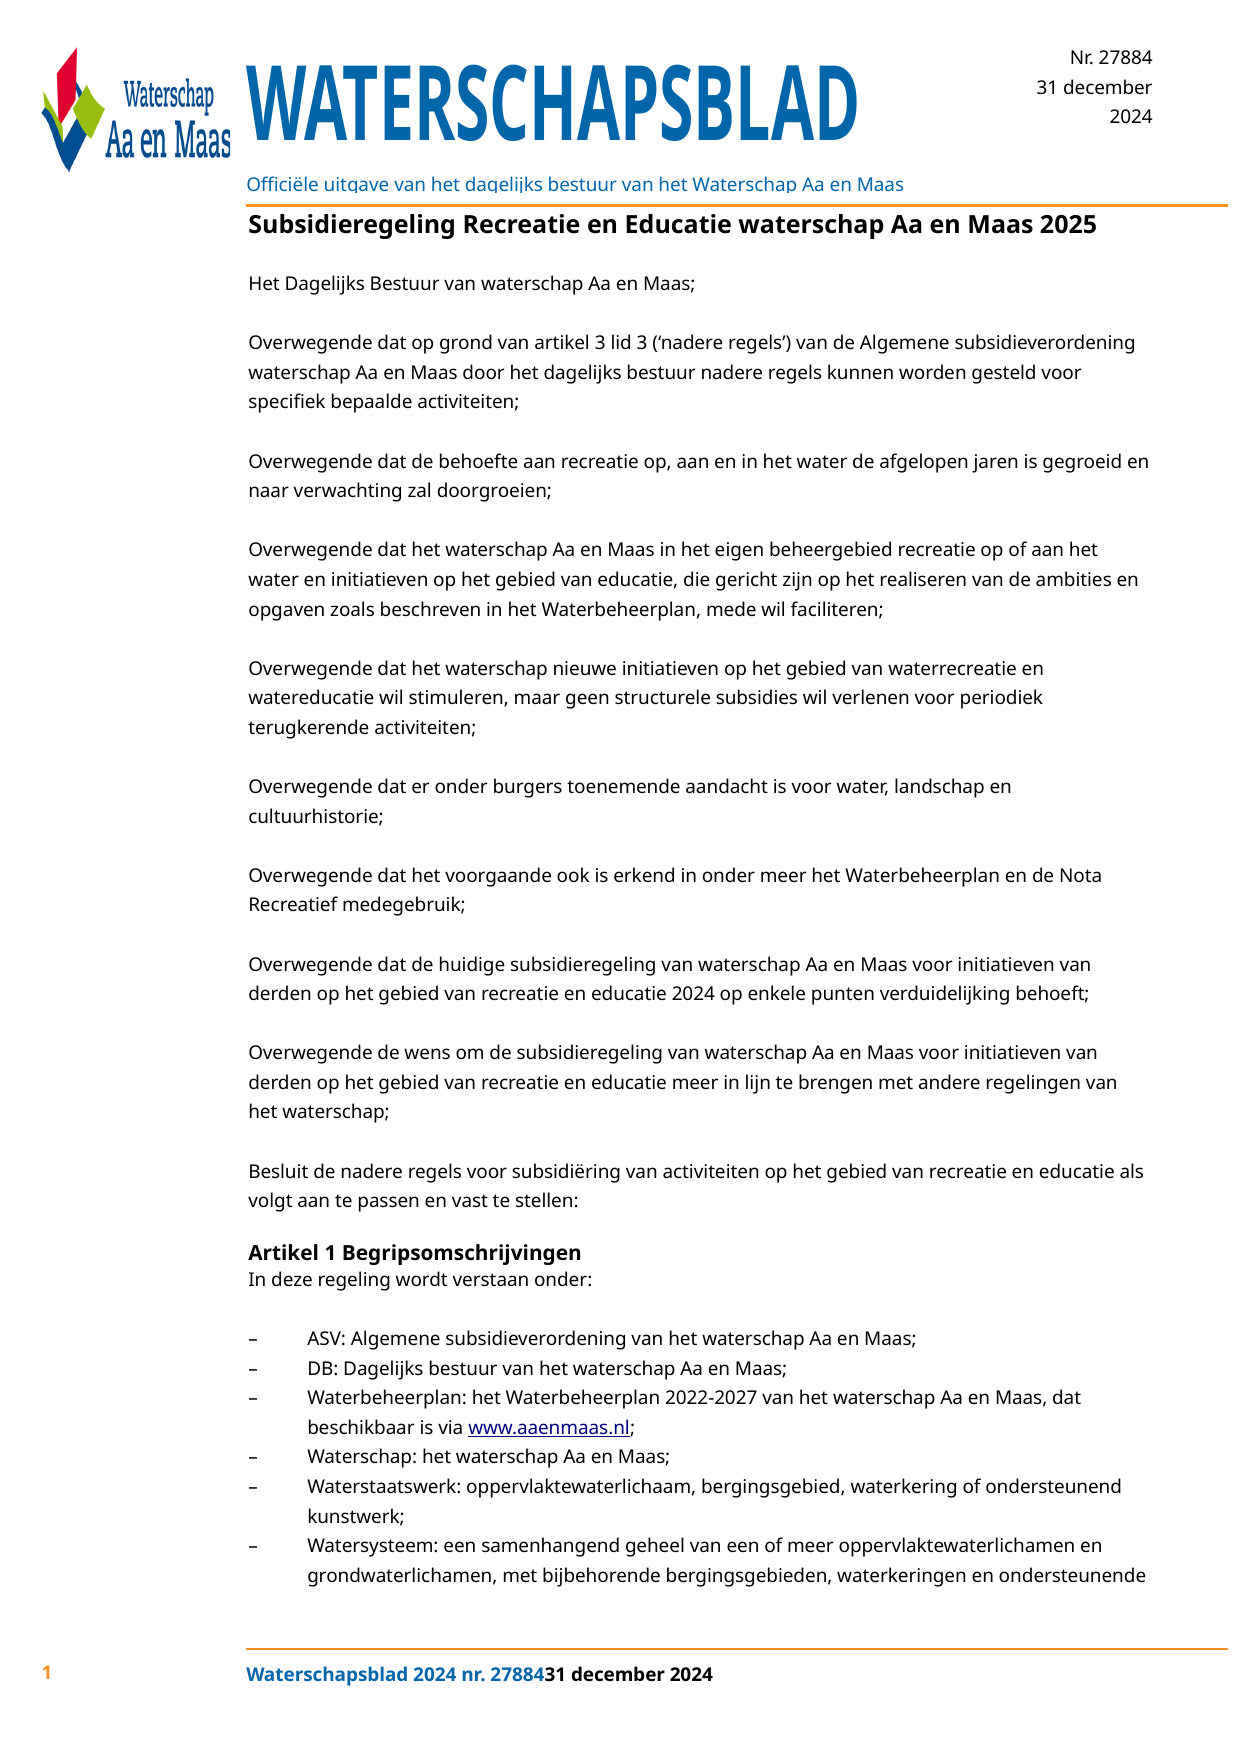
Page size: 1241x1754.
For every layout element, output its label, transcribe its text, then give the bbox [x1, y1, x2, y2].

text Overwegende de wens om de subsidieregeling van waterschap Aa en Maas voor initiatieven van derden op het gebied van recreatie en educatie meer in lijn te brengen met andere regelingen van het waterschap; [248, 1039, 1152, 1124]
text Overwegende dat het waterschap Aa en Maas in het eigen beheergebied recreatie op of aan het water en initiatieven op het gebied van educatie, die gericht zijn op het realiseren van de ambities en opgaven zoals beschreven in het Waterbeheerplan, mede wil faciliteren; [248, 537, 1152, 621]
list ASV: Algemene subsidieverordening van het waterschap Aa en Maas; [248, 1325, 1152, 1351]
list Watersysteem: een samenhangend geheel van een of meer oppervlaktewaterlichamen en grondwaterlichamen, met bijbehorende bergingsgebieden, waterkeringen en ondersteunende [248, 1532, 1152, 1588]
text Artikel 1 Begripsomschrijvingen [248, 1238, 1152, 1266]
text Overwegende dat op grond van artikel 3 lid 3 (‘nadere regels’) van de Algemene subsidieverordening waterschap Aa en Maas door het dagelijks bestuur nadere regels kunnen worden gesteld voor specifiek bepaalde activiteiten; [248, 329, 1152, 414]
text Overwegende dat het voorgaande ook is erkend in onder meer het Waterbeheerplan en de Nota Recreatief medegebruik; [248, 862, 1152, 917]
text Overwegende dat er onder burgers toenemende aandacht is voor water, landschap en cultuurhistorie; [248, 773, 1152, 828]
list Waterbeheerplan: het Waterbeheerplan 2022-2027 van het waterschap Aa en Maas, dat beschikbaar is via www.aaenmaas.nl; [248, 1384, 1152, 1440]
list Waterstaatswerk: oppervlaktewaterlichaam, bergingsgebied, waterkering of ondersteunend kunstwerk; [248, 1473, 1152, 1529]
text Overwegende dat de behoefte aan recreatie op, aan en in het water de afgelopen jaren is gegroeid en naar verwachting zal doorgroeien; [248, 448, 1152, 503]
text In deze regeling wordt verstaan onder: [248, 1266, 1152, 1292]
picture [41, 47, 231, 172]
text Overwegende dat het waterschap nieuwe initiatieven op het gebied van waterrecreatie en watereducatie wil stimuleren, maar geen structurele subsidies wil verlenen voor periodiek terugkerende activiteiten; [248, 655, 1152, 740]
text Het Dagelijks Bestuur van waterschap Aa en Maas; [248, 270, 1152, 296]
text Besluit de nadere regels voor subsidiëring van activiteiten op het gebied van recreatie en educatie als volgt aan te passen en vast te stellen: [248, 1158, 1152, 1213]
text Subsidieregeling Recreatie en Educatie waterschap Aa en Maas 2025 [248, 207, 1152, 241]
list Waterschap: het waterschap Aa en Maas; [248, 1444, 1152, 1469]
text Overwegende dat de huidige subsidieregeling van waterschap Aa en Maas voor initiatieven van derden op het gebied van recreatie en educatie 2024 op enkele punten verduidelijking behoeft; [248, 951, 1152, 1006]
list DB: Dagelijks bestuur van het waterschap Aa en Maas; [248, 1355, 1152, 1381]
